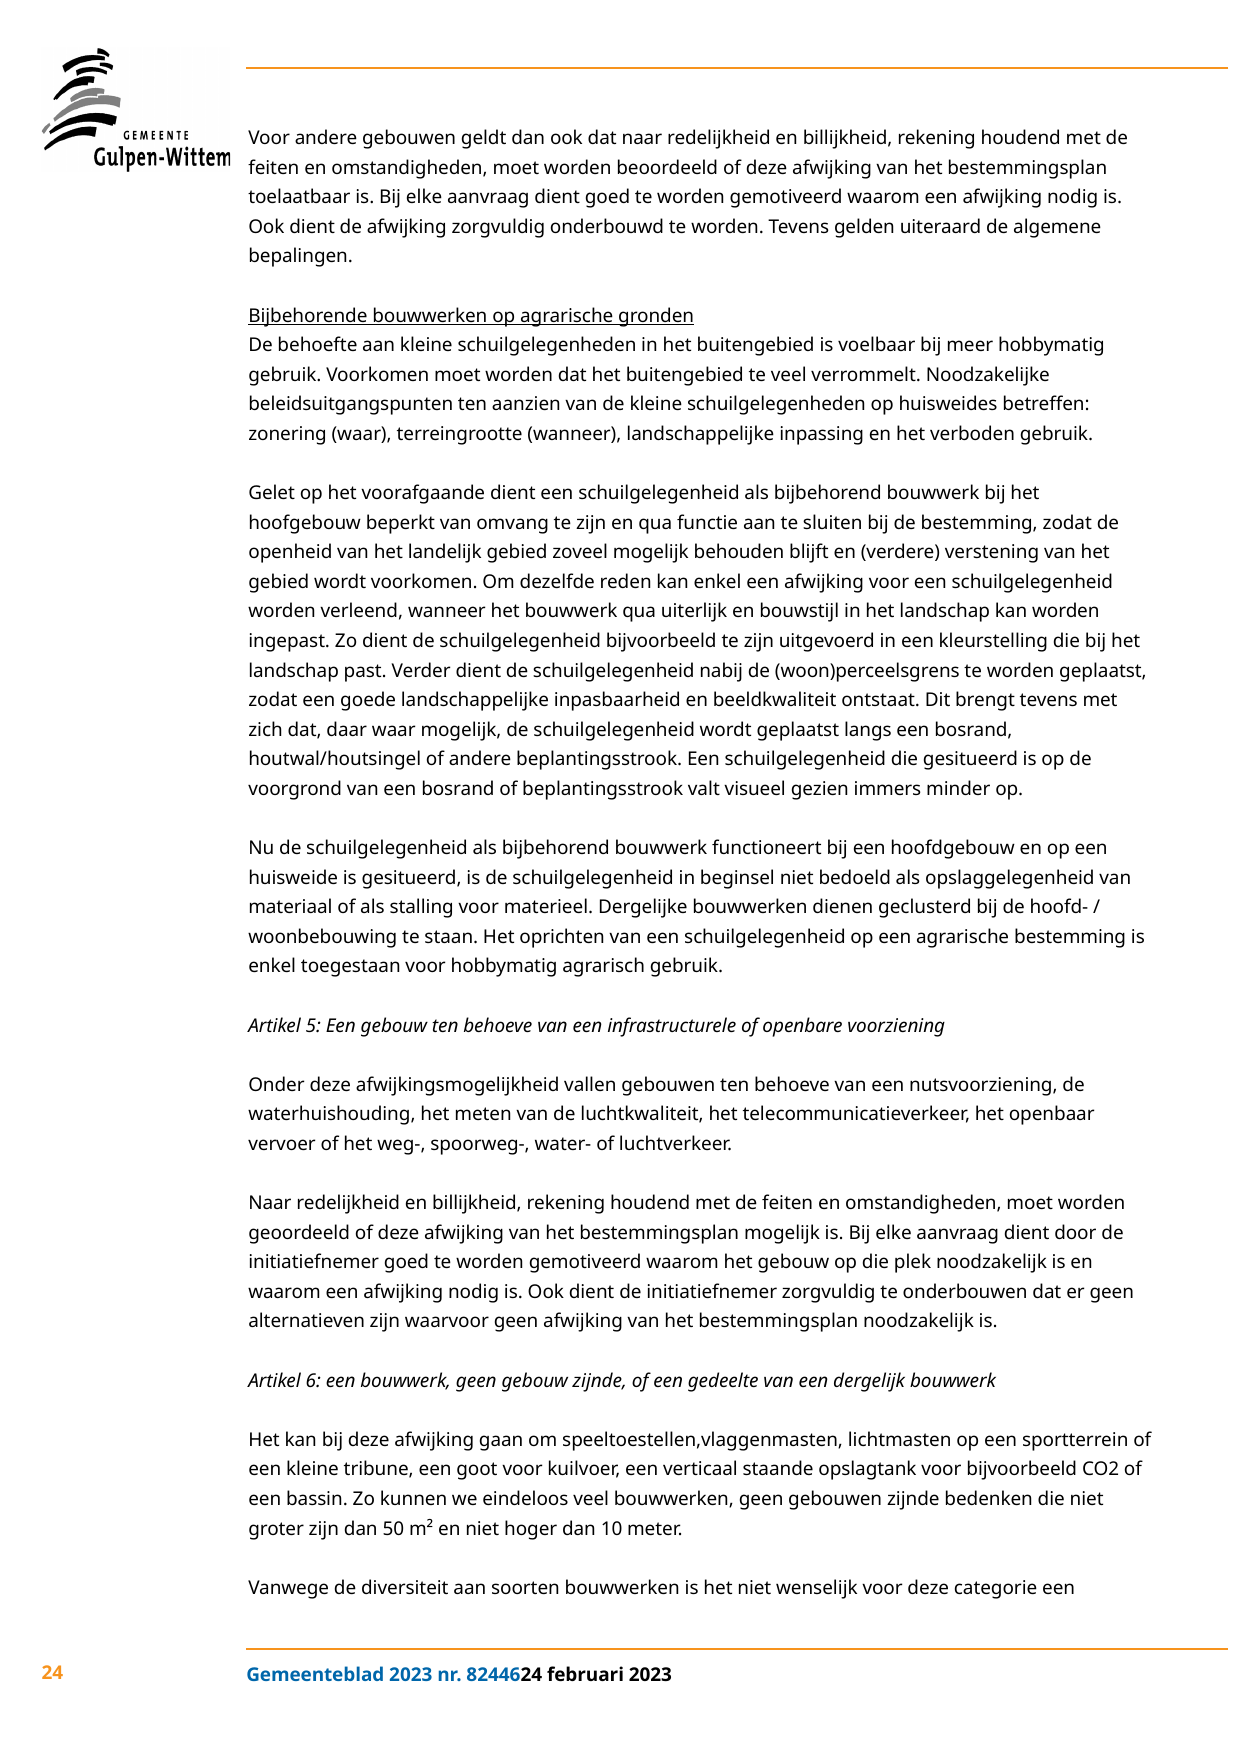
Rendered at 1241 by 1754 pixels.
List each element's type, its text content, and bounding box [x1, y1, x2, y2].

text De behoefte aan kleine schuilgelegenheden in het buitengebied is voelbaar bij meer hobbymatig gebruik. Voorkomen moet worden dat het buitengebied te veel verrommelt. Noodzakelijke beleidsuitgangspunten ten aanzien van de kleine schuilgelegenheden op huisweides betreffen: zonering (waar), terreingrootte (wanneer), landschappelijke inpassing en het verboden gebruik. [248, 331, 1152, 446]
text Voor andere gebouwen geldt dan ook dat naar redelijkheid en billijkheid, rekening houdend met de feiten en omstandigheden, moet worden beoordeeld of deze afwijking van het bestemmingsplan toelaatbaar is. Bij elke aanvraag dient goed te worden gemotiveerd waarom een afwijking nodig is. Ook dient de afwijking zorgvuldig onderbouwd te worden. Tevens gelden uiteraard de algemene bepalingen. [248, 124, 1152, 268]
text Onder deze afwijkingsmogelijkheid vallen gebouwen ten behoeve van een nutsvoorziening, de waterhuishouding, het meten van de luchtkwaliteit, het telecommunicatieverkeer, het openbaar vervoer of het weg-, spoorweg-, water- of luchtverkeer. [248, 1071, 1152, 1156]
picture [41, 47, 231, 172]
text Gelet op het voorafgaande dient een schuilgelegenheid als bijbehorend bouwwerk bij het hoofgebouw beperkt van omvang te zijn en qua functie aan te sluiten bij de bestemming, zodat de openheid van het landelijk gebied zoveel mogelijk behouden blijft en (verdere) verstening van het gebied wordt voorkomen. Om dezelfde reden kan enkel een afwijking voor een schuilgelegenheid worden verleend, wanneer het bouwwerk qua uiterlijk en bouwstijl in het landschap kan worden ingepast. Zo dient de schuilgelegenheid bijvoorbeeld te zijn uitgevoerd in een kleurstelling die bij het landschap past. Verder dient de schuilgelegenheid nabij de (woon)perceelsgrens te worden geplaatst, zodat een goede landschappelijke inpasbaarheid en beeldkwaliteit ontstaat. Dit brengt tevens met zich dat, daar waar mogelijk, de schuilgelegenheid wordt geplaatst langs een bosrand, houtwal/houtsingel of andere beplantingsstrook. Een schuilgelegenheid die gesitueerd is op de voorgrond van een bosrand of beplantingsstrook valt visueel gezien immers minder op. [248, 479, 1152, 801]
text Bijbehorende bouwwerken op agrarische gronden [248, 302, 1152, 328]
text Naar redelijkheid en billijkheid, rekening houdend met de feiten en omstandigheden, moet worden geoordeeld of deze afwijking van het bestemmingsplan mogelijk is. Bij elke aanvraag dient door de initiatiefnemer goed te worden gemotiveerd waarom het gebouw op die plek noodzakelijk is en waarom een afwijking nodig is. Ook dient de initiatiefnemer zorgvuldig te onderbouwen dat er geen alternatieven zijn waarvoor geen afwijking van het bestemmingsplan noodzakelijk is. [248, 1189, 1152, 1333]
text Vanwege de diversiteit aan soorten bouwwerken is het niet wenselijk voor deze categorie een [248, 1574, 1152, 1600]
text Het kan bij deze afwijking gaan om speeltoestellen,vlaggenmasten, lichtmasten op een sportterrein of een kleine tribune, een goot voor kuilvoer, een verticaal staande opslagtank voor bijvoorbeeld CO2 of een bassin. Zo kunnen we eindeloos veel bouwwerken, geen gebouwen zijnde bedenken die niet groter zijn dan 50 m² en niet hoger dan 10 meter. [248, 1426, 1152, 1541]
text Artikel 5: Een gebouw ten behoeve van een infrastructurele of openbare voorziening [248, 1012, 1152, 1038]
text Nu de schuilgelegenheid als bijbehorend bouwwerk functioneert bij een hoofdgebouw en op een huisweide is gesitueerd, is de schuilgelegenheid in beginsel niet bedoeld als opslaggelegenheid van materiaal of als stalling voor materieel. Dergelijke bouwwerken dienen geclusterd bij de hoofd- / woonbebouwing te staan. Het oprichten van een schuilgelegenheid op een agrarische bestemming is enkel toegestaan voor hobbymatig agrarisch gebruik. [248, 834, 1152, 978]
text Artikel 6: een bouwwerk, geen gebouw zijnde, of een gedeelte van een dergelijk bouwwerk [248, 1367, 1152, 1393]
